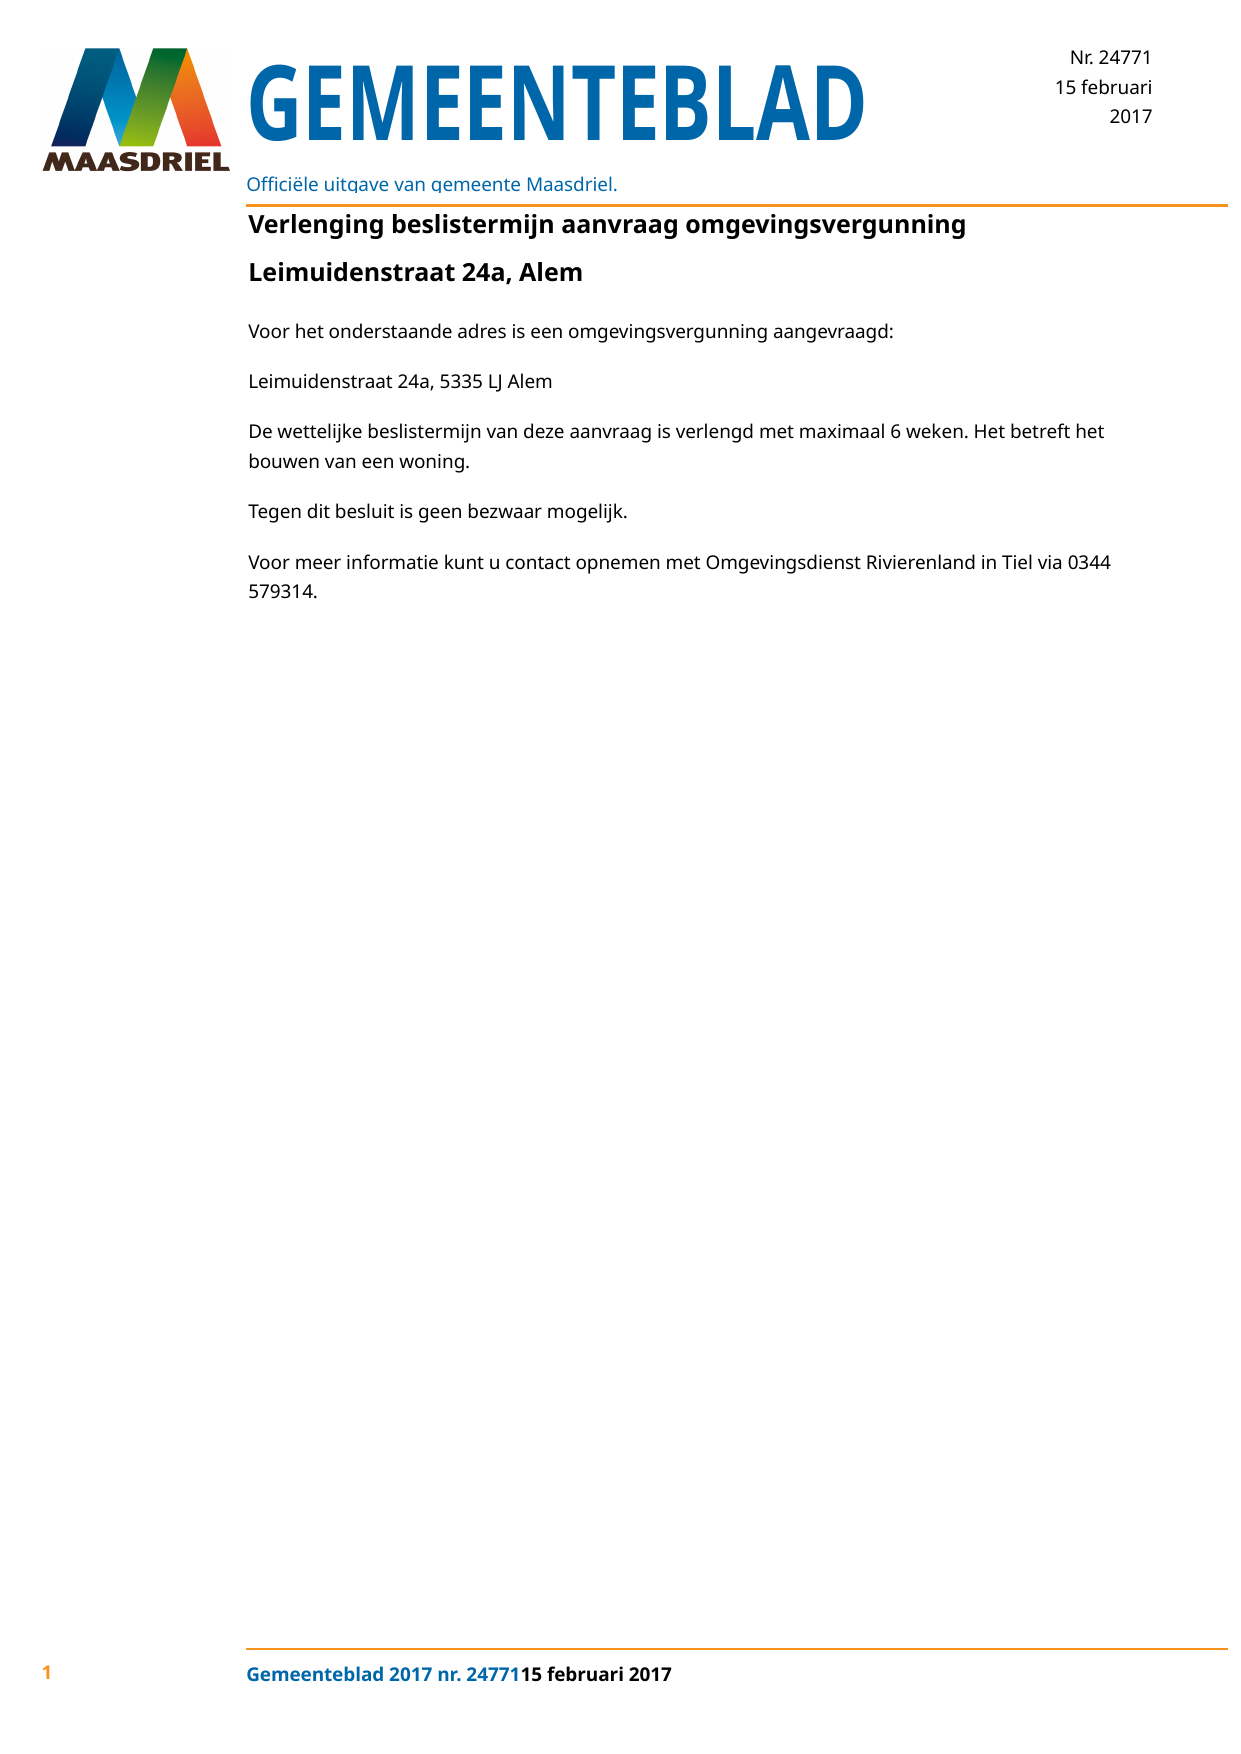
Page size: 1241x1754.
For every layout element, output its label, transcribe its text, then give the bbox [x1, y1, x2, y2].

picture [41, 47, 231, 172]
text De wettelijke beslistermijn van deze aanvraag is verlengd met maximaal 6 weken. Het betreft het bouwen van een woning. [248, 419, 1152, 474]
text Voor het onderstaande adres is een omgevingsvergunning aangevraagd: [248, 318, 1152, 344]
text Voor meer informatie kunt u contact opnemen met Omgevingsdienst Rivierenland in Tiel via 0344 579314. [248, 549, 1152, 604]
text Verlenging beslistermijn aanvraag omgevingsvergunning Leimuidenstraat 24a, Alem [248, 207, 1152, 288]
text Leimuidenstraat 24a, 5335 LJ Alem [248, 368, 1152, 394]
text Tegen dit besluit is geen bezwaar mogelijk. [248, 499, 1152, 524]
